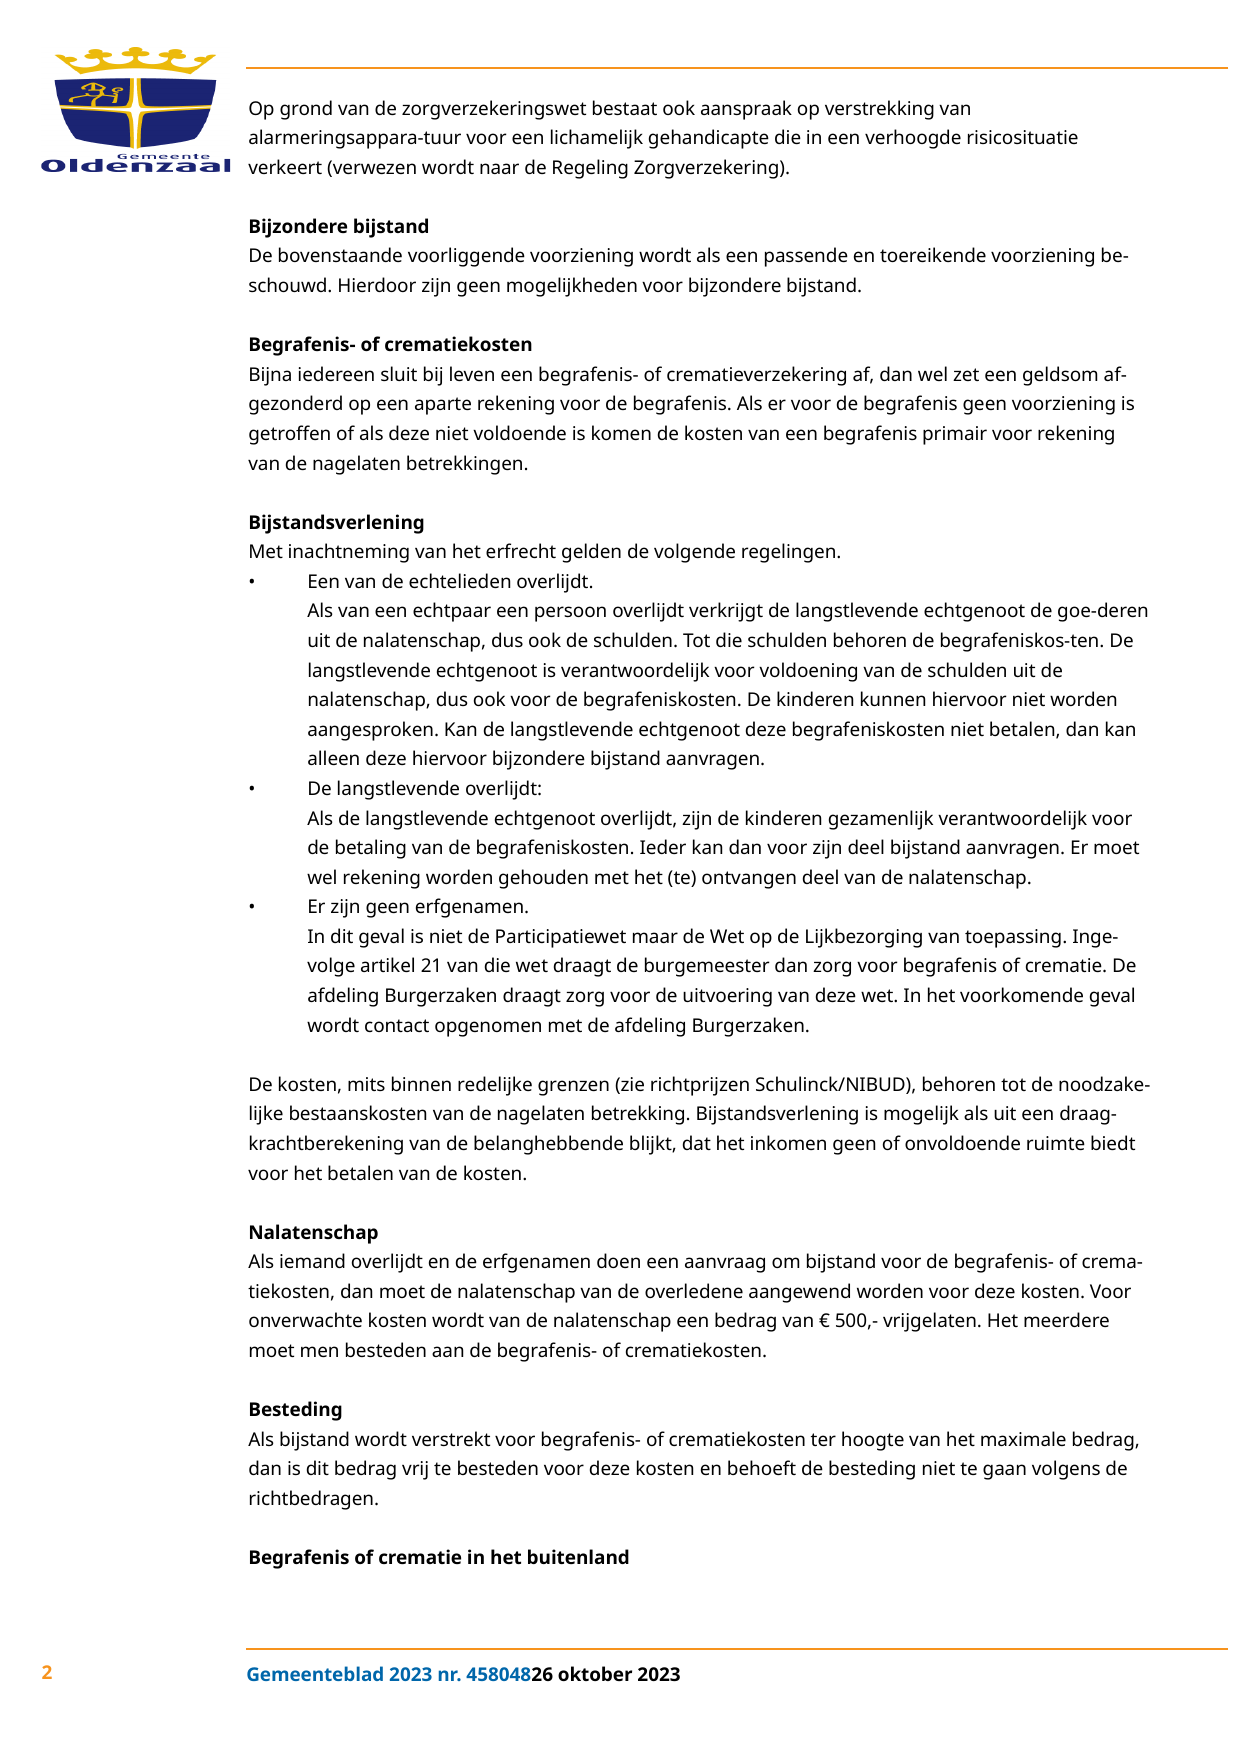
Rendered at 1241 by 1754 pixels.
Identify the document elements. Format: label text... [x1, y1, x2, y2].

text Besteding [248, 1396, 1152, 1422]
text De bovenstaande voorliggende voorziening wordt als een passende en toereikende voorziening be-schouwd. Hierdoor zijn geen mogelijkheden voor bijzondere bijstand. [248, 243, 1152, 298]
picture [41, 47, 231, 172]
text Met inachtneming van het erfrecht gelden de volgende regelingen. [248, 538, 1152, 564]
list Als van een echtpaar een persoon overlijdt verkrijgt de langstlevende echtgenoot de goe-deren uit de nalatenschap, dus ook de schulden. Tot die schulden behoren de begrafeniskos-ten. De langstlevende echtgenoot is verantwoordelijk voor voldoening van de schulden uit de nalatenschap, dus ook voor de begrafeniskosten. De kinderen kunnen hiervoor niet worden aangesproken. Kan de langstlevende echtgenoot deze begrafeniskosten niet betalen, dan kan alleen deze hiervoor bijzondere bijstand aanvragen. [248, 598, 1152, 771]
text Bijna iedereen sluit bij leven een begrafenis- of crematieverzekering af, dan wel zet een geldsom af-gezonderd op een aparte rekening voor de begrafenis. Als er voor de begrafenis geen voorziening is getroffen of als deze niet voldoende is komen de kosten van een begrafenis primair voor rekening van de nagelaten betrekkingen. [248, 361, 1152, 476]
text Als bijstand wordt verstrekt voor begrafenis- of crematiekosten ter hoogte van het maximale bedrag, dan is dit bedrag vrij te besteden voor deze kosten en behoeft de besteding niet te gaan volgens de richtbedragen. [248, 1426, 1152, 1511]
text Nalatenschap [248, 1219, 1152, 1245]
text De kosten, mits binnen redelijke grenzen (zie richtprijzen Schulinck/NIBUD), behoren tot de noodzake-lijke bestaanskosten van de nagelaten betrekking. Bijstandsverlening is mogelijk als uit een draag-krachtberekening van de belanghebbende blijkt, dat het inkomen geen of onvoldoende ruimte biedt voor het betalen van de kosten. [248, 1071, 1152, 1186]
list Als de langstlevende echtgenoot overlijdt, zijn de kinderen gezamenlijk verantwoordelijk voor de betaling van de begrafeniskosten. Ieder kan dan voor zijn deel bijstand aanvragen. Er moet wel rekening worden gehouden met het (te) ontvangen deel van de nalatenschap. [248, 805, 1152, 890]
text Bijstandsverlening [248, 509, 1152, 535]
text Begrafenis- of crematiekosten [248, 331, 1152, 357]
text Op grond van de zorgverzekeringswet bestaat ook aanspraak op verstrekking van alarmeringsappara-tuur voor een lichamelijk gehandicapte die in een verhoogde risicosituatie verkeert (verwezen wordt naar de Regeling Zorgverzekering). [248, 95, 1152, 180]
text Als iemand overlijdt en de erfgenamen doen een aanvraag om bijstand voor de begrafenis- of crema-tiekosten, dan moet de nalatenschap van de overledene aangewend worden voor deze kosten. Voor onverwachte kosten wordt van de nalatenschap een bedrag van € 500,- vrijgelaten. Het meerdere moet men besteden aan de begrafenis- of crematiekosten. [248, 1248, 1152, 1363]
list Een van de echtelieden overlijdt. [248, 568, 1152, 594]
text Begrafenis of crematie in het buitenland [248, 1544, 1152, 1570]
list In dit geval is niet de Participatiewet maar de Wet op de Lijkbezorging van toepassing. Inge-volge artikel 21 van die wet draagt de burgemeester dan zorg voor begrafenis of crematie. De afdeling Burgerzaken draagt zorg voor de uitvoering van deze wet. In het voorkomende geval wordt contact opgenomen met de afdeling Burgerzaken. [248, 923, 1152, 1038]
list De langstlevende overlijdt: [248, 775, 1152, 801]
list Er zijn geen erfgenamen. [248, 893, 1152, 919]
text Bijzondere bijstand [248, 213, 1152, 239]
